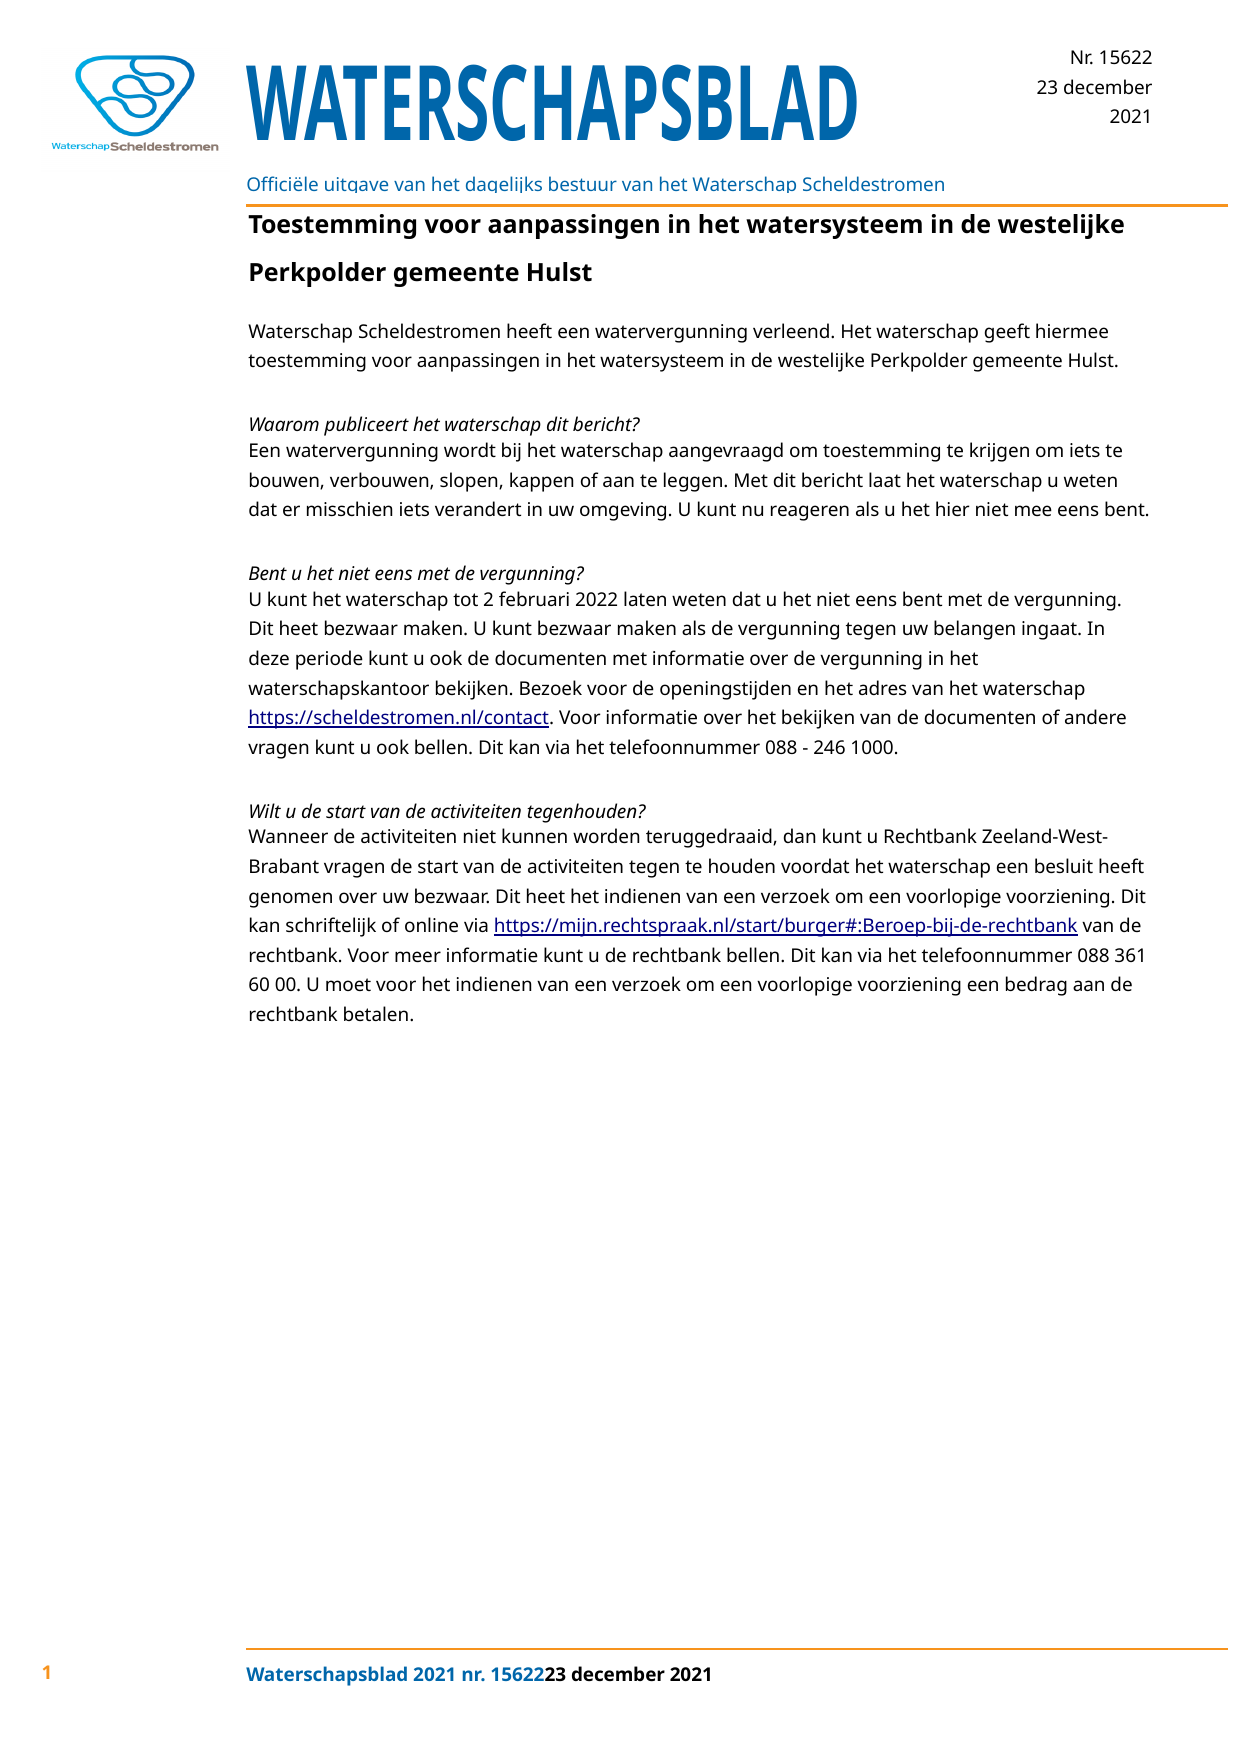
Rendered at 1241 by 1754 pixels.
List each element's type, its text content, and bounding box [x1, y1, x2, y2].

text Bent u het niet eens met de vergunning? [248, 560, 1152, 586]
text Wanneer de activiteiten niet kunnen worden teruggedraaid, dan kunt u Rechtbank Zeeland-West-Brabant vragen de start van de activiteiten tegen te houden voordat het waterschap een besluit heeft genomen over uw bezwaar. Dit heet het indienen van een verzoek om een voorlopige voorziening. Dit kan schriftelijk of online via https://mijn.rechtspraak.nl/start/burger#:Beroep-bij-de-rechtbank van de rechtbank. Voor meer informatie kunt u de rechtbank bellen. Dit kan via het telefoonnummer 088 361 60 00. U moet voor het indienen van een verzoek om een voorlopige voorziening een bedrag aan de rechtbank betalen. [248, 824, 1152, 1027]
text Waterschap Scheldestromen heeft een watervergunning verleend. Het waterschap geeft hiermee toestemming voor aanpassingen in het watersysteem in de westelijke Perkpolder gemeente Hulst. [248, 318, 1152, 373]
text U kunt het waterschap tot 2 februari 2022 laten weten dat u het niet eens bent met de vergunning. Dit heet bezwaar maken. U kunt bezwaar maken als de vergunning tegen uw belangen ingaat. In deze periode kunt u ook de documenten met informatie over de vergunning in het waterschapskantoor bekijken. Bezoek voor de openingstijden en het adres van het waterschap https://scheldestromen.nl/contact. Voor informatie over het bekijken van de documenten of andere vragen kunt u ook bellen. Dit kan via het telefoonnummer 088 - 246 1000. [248, 586, 1152, 760]
text Toestemming voor aanpassingen in het watersysteem in de westelijke Perkpolder gemeente Hulst [248, 207, 1152, 288]
text Wilt u de start van de activiteiten tegenhouden? [248, 798, 1152, 824]
text Waarom publiceert het waterschap dit bericht? [248, 411, 1152, 437]
picture [41, 47, 231, 172]
text Een watervergunning wordt bij het waterschap aangevraagd om toestemming te krijgen om iets te bouwen, verbouwen, slopen, kappen of aan te leggen. Met dit bericht laat het waterschap u weten dat er misschien iets verandert in uw omgeving. U kunt nu reageren als u het hier niet mee eens bent. [248, 437, 1152, 522]
